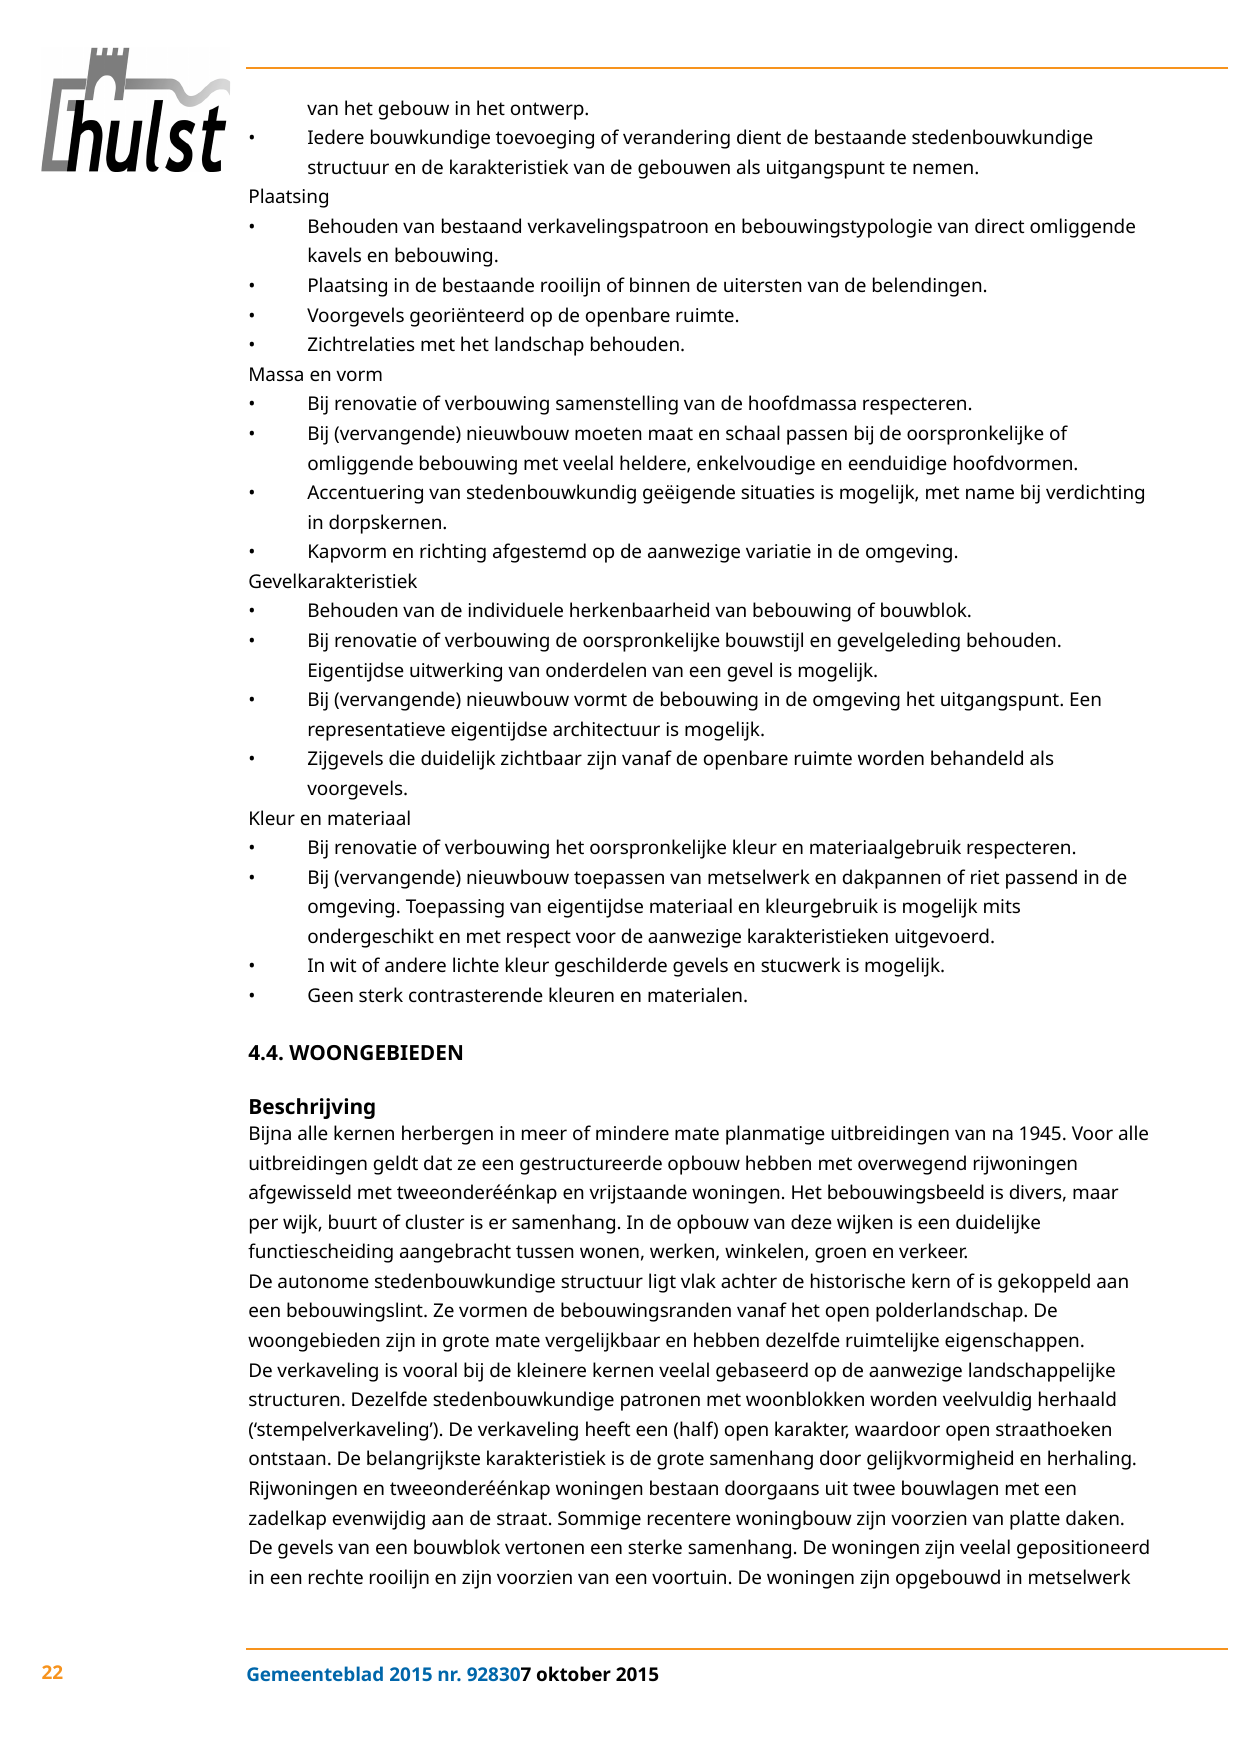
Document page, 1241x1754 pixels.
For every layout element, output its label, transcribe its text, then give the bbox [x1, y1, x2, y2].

list In wit of andere lichte kleur geschilderde gevels en stucwerk is mogelijk. [248, 953, 1152, 978]
list Geen sterk contrasterende kleuren en materialen. [248, 982, 1152, 1008]
list Voorgevels georiënteerd op de openbare ruimte. [248, 302, 1152, 328]
list Bij (vervangende) nieuwbouw toepassen van metselwerk en dakpannen of riet passend in de omgeving. Toepassing van eigentijdse materiaal en kleurgebruik is mogelijk mits ondergeschikt en met respect voor de aanwezige karakteristieken uitgevoerd. [248, 864, 1152, 949]
list Bij renovatie of verbouwing het oorspronkelijke kleur en materiaalgebruik respecteren. [248, 834, 1152, 860]
text Rijwoningen en tweeonderéénkap woningen bestaan doorgaans uit twee bouwlagen met een zadelkap evenwijdig aan de straat. Sommige recentere woningbouw zijn voorzien van platte daken. De gevels van een bouwblok vertonen een sterke samenhang. De woningen zijn veelal gepositioneerd in een rechte rooilijn en zijn voorzien van een voortuin. De woningen zijn opgebouwd in metselwerk [248, 1475, 1152, 1590]
list Accentuering van stedenbouwkundig geëigende situaties is mogelijk, met name bij verdichting in dorpskernen. [248, 479, 1152, 535]
text Gevelkarakteristiek [248, 568, 1152, 594]
list Zichtrelaties met het landschap behouden. [248, 331, 1152, 357]
text Beschrijving [248, 1092, 1152, 1120]
list Bij (vervangende) nieuwbouw vormt de bebouwing in de omgeving het uitgangspunt. Een representatieve eigentijdse architectuur is mogelijk. [248, 686, 1152, 742]
text Bijna alle kernen herbergen in meer of mindere mate planmatige uitbreidingen van na 1945. Voor alle uitbreidingen geldt dat ze een gestructureerde opbouw hebben met overwegend rijwoningen afgewisseld met tweeonderéénkap en vrijstaande woningen. Het bebouwingsbeeld is divers, maar per wijk, buurt of cluster is er samenhang. In de opbouw van deze wijken is een duidelijke functiescheiding aangebracht tussen wonen, werken, winkelen, groen en verkeer. [248, 1120, 1152, 1264]
list Bij renovatie of verbouwing samenstelling van de hoofdmassa respecteren. [248, 391, 1152, 416]
list Zijgevels die duidelijk zichtbaar zijn vanaf de openbare ruimte worden behandeld als voorgevels. [248, 746, 1152, 801]
list Bij renovatie of verbouwing de oorspronkelijke bouwstijl en gevelgeleding behouden. Eigentijdse uitwerking van onderdelen van een gevel is mogelijk. [248, 627, 1152, 683]
list Behouden van de individuele herkenbaarheid van bebouwing of bouwblok. [248, 598, 1152, 623]
text Kleur en materiaal [248, 805, 1152, 831]
text Plaatsing [248, 183, 1152, 209]
picture [41, 47, 231, 172]
text Massa en vorm [248, 361, 1152, 387]
list van het gebouw in het ontwerp. [248, 95, 1152, 121]
list Behouden van bestaand verkavelingspatroon en bebouwingstypologie van direct omliggende kavels en bebouwing. [248, 213, 1152, 268]
list Iedere bouwkundige toevoeging of verandering dient de bestaande stedenbouwkundige structuur en de karakteristiek van de gebouwen als uitgangspunt te nemen. [248, 124, 1152, 180]
text De autonome stedenbouwkundige structuur ligt vlak achter de historische kern of is gekoppeld aan een bebouwingslint. Ze vormen de bebouwingsranden vanaf het open polderlandschap. De woongebieden zijn in grote mate vergelijkbaar en hebben dezelfde ruimtelijke eigenschappen. [248, 1268, 1152, 1353]
text De verkaveling is vooral bij de kleinere kernen veelal gebaseerd op de aanwezige landschappelijke structuren. Dezelfde stedenbouwkundige patronen met woonblokken worden veelvuldig herhaald (‘stempelverkaveling’). De verkaveling heeft een (half) open karakter, waardoor open straathoeken ontstaan. De belangrijkste karakteristiek is de grote samenhang door gelijkvormigheid en herhaling. [248, 1357, 1152, 1471]
text 4.4. WOONGEBIEDEN [248, 1038, 1152, 1066]
list Plaatsing in de bestaande rooilijn of binnen de uitersten van de belendingen. [248, 272, 1152, 298]
list Bij (vervangende) nieuwbouw moeten maat en schaal passen bij de oorspronkelijke of omliggende bebouwing met veelal heldere, enkelvoudige en eenduidige hoofdvormen. [248, 420, 1152, 476]
list Kapvorm en richting afgestemd op de aanwezige variatie in de omgeving. [248, 538, 1152, 564]
